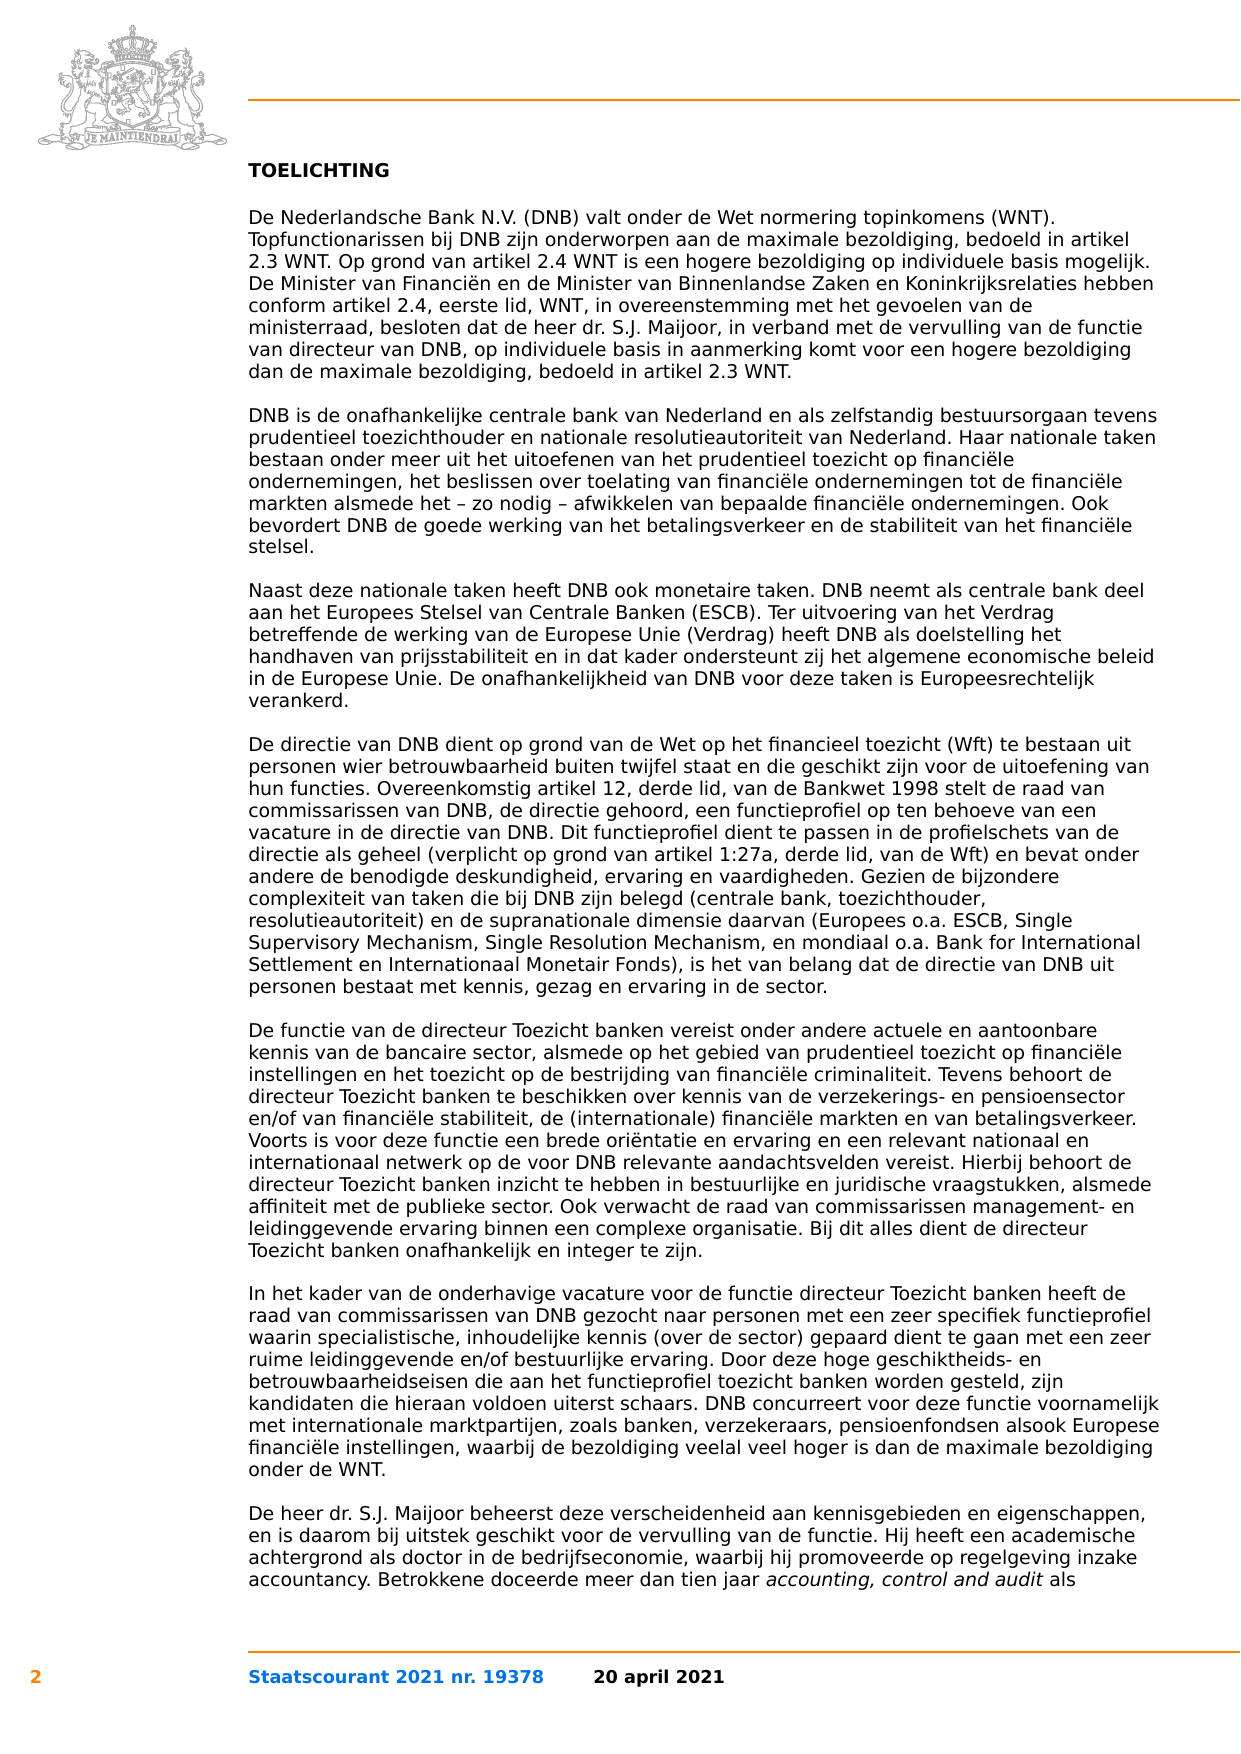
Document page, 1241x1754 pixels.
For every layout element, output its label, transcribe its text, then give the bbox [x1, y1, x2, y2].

text De directie van DNB dient op grond van de Wet op het financieel toezicht (Wft) te bestaan uit personen wier betrouwbaarheid buiten twijfel staat en die geschikt zijn voor de uitoefening van hun functies. Overeenkomstig artikel 12, derde lid, van de Bankwet 1998 stelt de raad van commissarissen van DNB, de directie gehoord, een functieprofiel op ten behoeve van een vacature in de directie van DNB. Dit functieprofiel dient te passen in de profielschets van de directie als geheel (verplicht op grond van artikel 1:27a, derde lid, van de Wft) en bevat onder andere de benodigde deskundigheid, ervaring en vaardigheden. Gezien de bijzondere complexiteit van taken die bij DNB zijn belegd (centrale bank, toezichthouder, resolutieautoriteit) en de supranationale dimensie daarvan (Europees o.a. ESCB, Single Supervisory Mechanism, Single Resolution Mechanism, en mondiaal o.a. Bank for International Settlement en Internationaal Monetair Fonds), is het van belang dat de directie van DNB uit personen bestaat met kennis, gezag en ervaring in de sector. [248, 734, 1163, 998]
text In het kader van de onderhavige vacature voor de functie directeur Toezicht banken heeft de raad van commissarissen van DNB gezocht naar personen met een zeer specifiek functieprofiel waarin specialistische, inhoudelijke kennis (over de sector) gepaard dient te gaan met een zeer ruime leidinggevende en/of bestuurlijke ervaring. Door deze hoge geschiktheids- en betrouwbaarheidseisen die aan het functieprofiel toezicht banken worden gesteld, zijn kandidaten die hieraan voldoen uiterst schaars. DNB concurreert voor deze functie voornamelijk met internationale marktpartijen, zoals banken, verzekeraars, pensioenfondsen alsook Europese financiële instellingen, waarbij de bezoldiging veelal veel hoger is dan de maximale bezoldiging onder de WNT. [248, 1283, 1163, 1481]
picture [38, 25, 227, 150]
subtitle TOELICHTING [248, 160, 1163, 182]
text De heer dr. S.J. Maijoor beheerst deze verscheidenheid aan kennisgebieden en eigenschappen, en is daarom bij uitstek geschikt voor de vervulling van de functie. Hij heeft een academische achtergrond als doctor in de bedrijfseconomie, waarbij hij promoveerde op regelgeving inzake accountancy. Betrokkene doceerde meer dan tien jaar accounting, control and audit als [248, 1503, 1163, 1591]
text De functie van de directeur Toezicht banken vereist onder andere actuele en aantoonbare kennis van de bancaire sector, alsmede op het gebied van prudentieel toezicht op financiële instellingen en het toezicht op de bestrijding van financiële criminaliteit. Tevens behoort de directeur Toezicht banken te beschikken over kennis van de verzekerings- en pensioensector en/of van financiële stabiliteit, de (internationale) financiële markten en van betalingsverkeer. Voorts is voor deze functie een brede oriëntatie en ervaring en een relevant nationaal en internationaal netwerk op de voor DNB relevante aandachtsvelden vereist. Hierbij behoort de directeur Toezicht banken inzicht te hebben in bestuurlijke en juridische vraagstukken, alsmede affiniteit met de publieke sector. Ook verwacht de raad van commissarissen management- en leidinggevende ervaring binnen een complexe organisatie. Bij dit alles dient de directeur Toezicht banken onafhankelijk en integer te zijn. [248, 1020, 1163, 1261]
text DNB is de onafhankelijke centrale bank van Nederland en als zelfstandig bestuursorgaan tevens prudentieel toezichthouder en nationale resolutieautoriteit van Nederland. Haar nationale taken bestaan onder meer uit het uitoefenen van het prudentieel toezicht op financiële ondernemingen, het beslissen over toelating van financiële ondernemingen tot de financiële markten alsmede het – zo nodig – afwikkelen van bepaalde financiële ondernemingen. Ook bevordert DNB de goede werking van het betalingsverkeer en de stabiliteit van het financiële stelsel. [248, 404, 1163, 558]
text Naast deze nationale taken heeft DNB ook monetaire taken. DNB neemt als centrale bank deel aan het Europees Stelsel van Centrale Banken (ESCB). Ter uitvoering van het Verdrag betreffende de werking van de Europese Unie (Verdrag) heeft DNB als doelstelling het handhaven van prijsstabiliteit en in dat kader ondersteunt zij het algemene economische beleid in de Europese Unie. De onafhankelijkheid van DNB voor deze taken is Europeesrechtelijk verankerd. [248, 580, 1163, 712]
text De Nederlandsche Bank N.V. (DNB) valt onder de Wet normering topinkomens (WNT). Topfunctionarissen bij DNB zijn onderworpen aan de maximale bezoldiging, bedoeld in artikel 2.3 WNT. Op grond van artikel 2.4 WNT is een hogere bezoldiging op individuele basis mogelijk. De Minister van Financiën en de Minister van Binnenlandse Zaken en Koninkrijksrelaties hebben conform artikel 2.4, eerste lid, WNT, in overeenstemming met het gevoelen van de ministerraad, besloten dat de heer dr. S.J. Maijoor, in verband met de vervulling van de functie van directeur van DNB, op individuele basis in aanmerking komt voor een hogere bezoldiging dan de maximale bezoldiging, bedoeld in artikel 2.3 WNT. [248, 207, 1163, 383]
